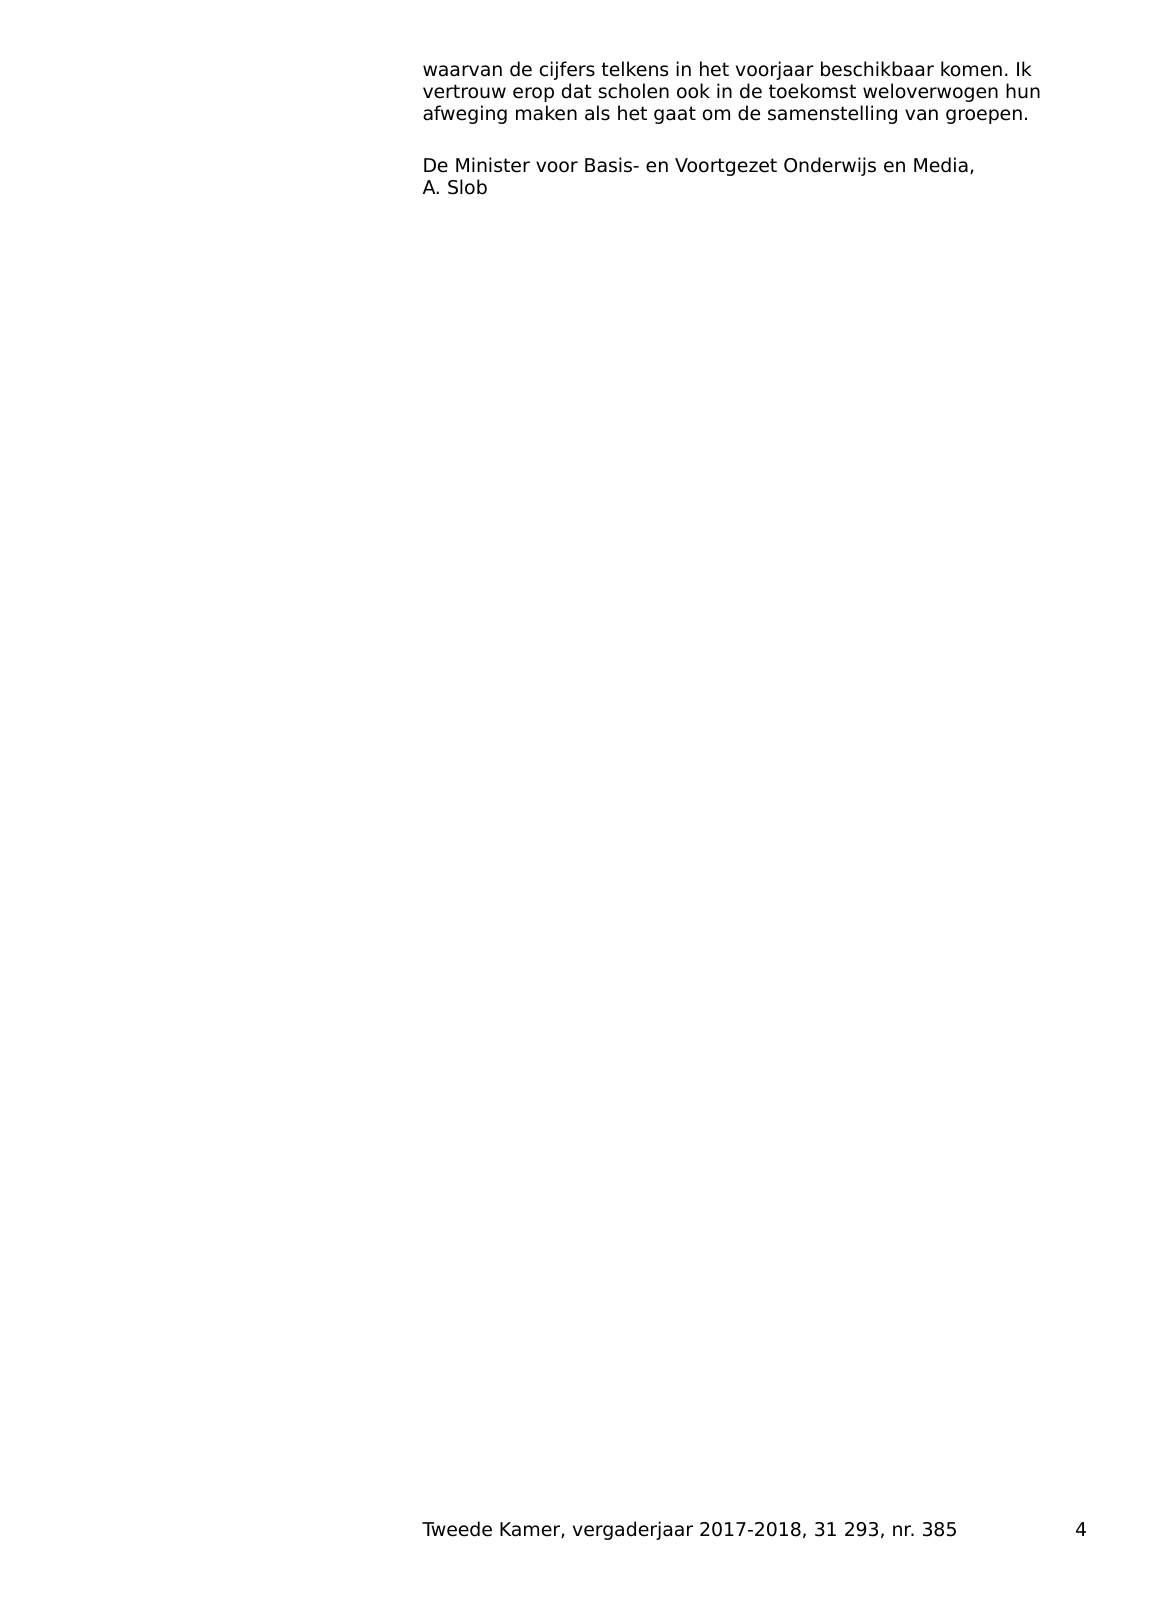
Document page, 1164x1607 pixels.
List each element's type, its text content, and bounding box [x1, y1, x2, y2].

text De Minister voor Basis- en Voortgezet Onderwijs en Media, A. Slob [422, 155, 1087, 199]
text waarvan de cijfers telkens in het voorjaar beschikbaar komen. Ik vertrouw erop dat scholen ook in de toekomst weloverwogen hun afweging maken als het gaat om de samenstelling van groepen. [422, 59, 1087, 125]
